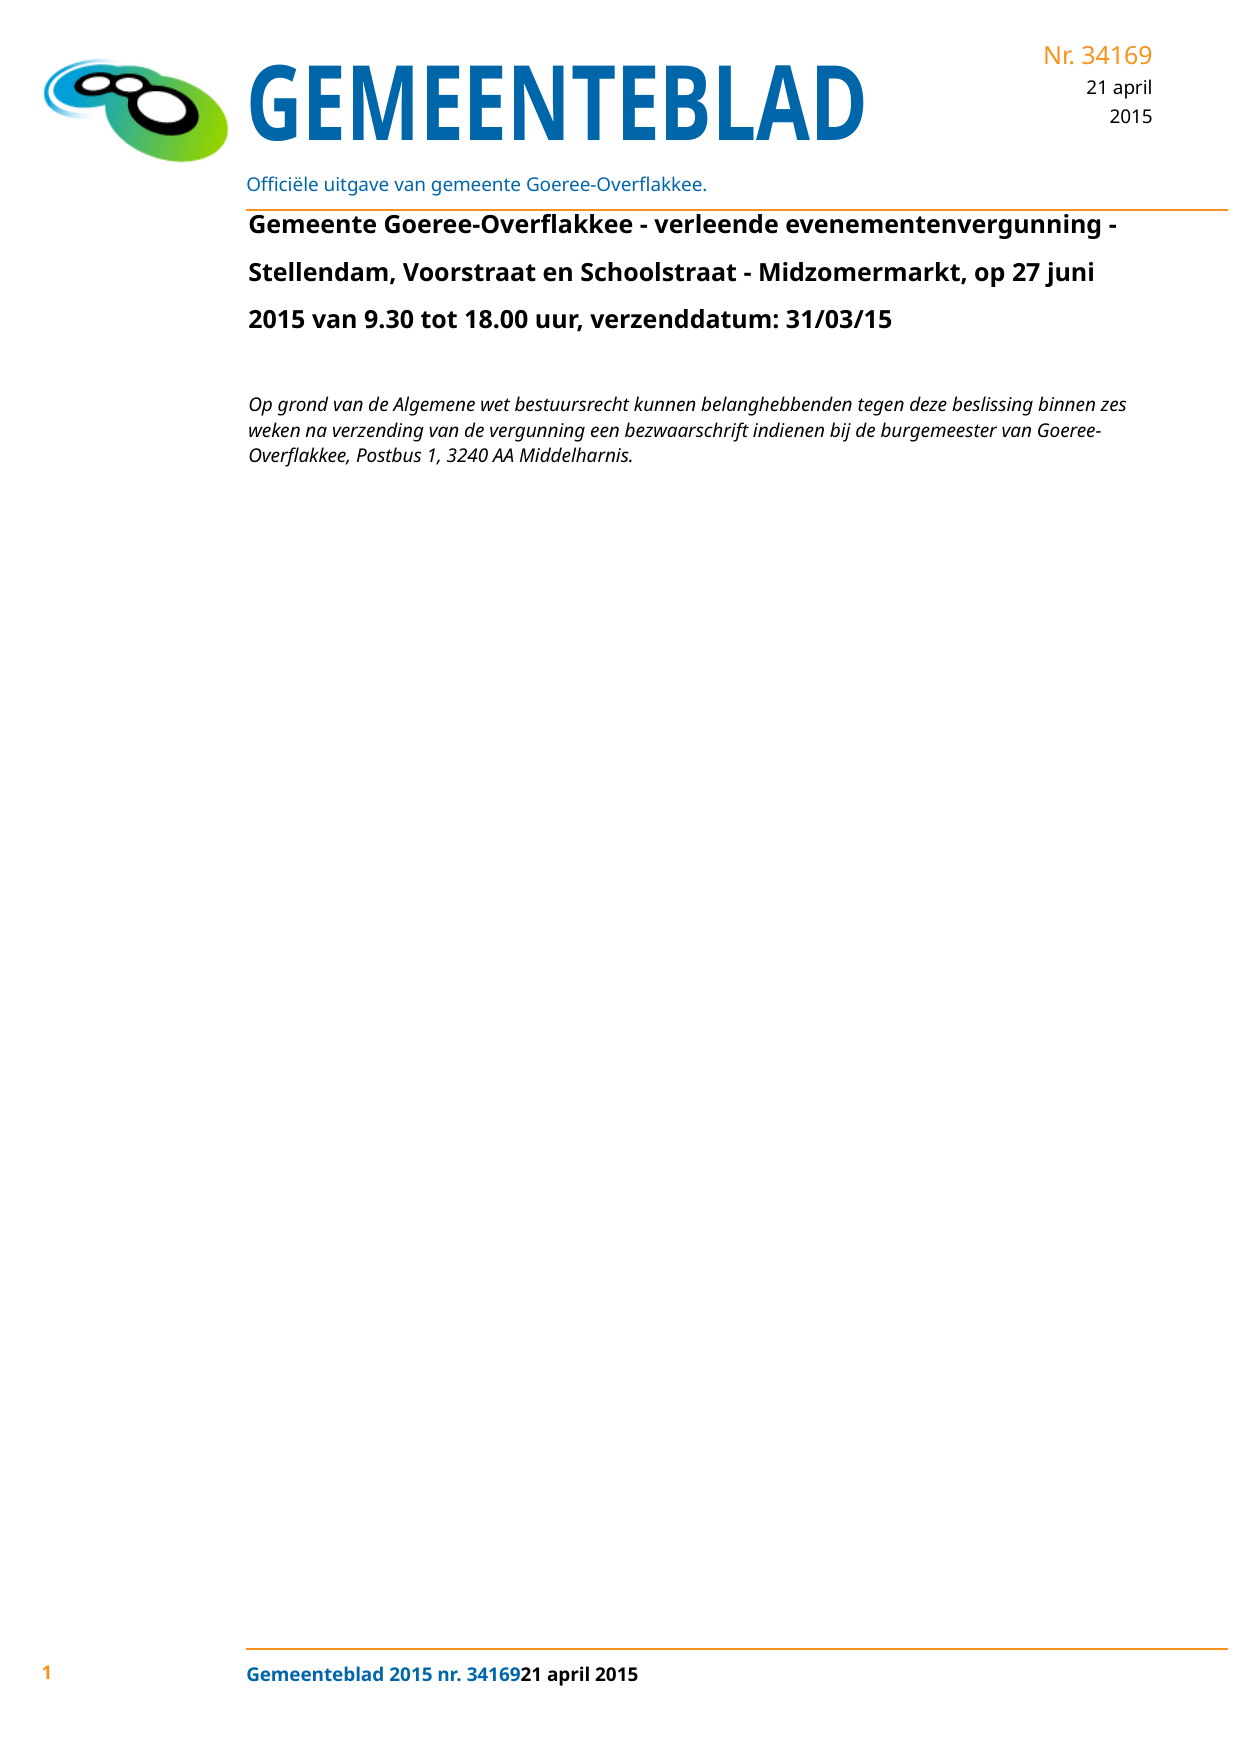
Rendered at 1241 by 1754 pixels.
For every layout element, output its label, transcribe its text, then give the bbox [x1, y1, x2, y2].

picture [41, 47, 231, 172]
text Op grond van de Algemene wet bestuursrecht kunnen belanghebbenden tegen deze beslissing binnen zes weken na verzending van de vergunning een bezwaarschrift indienen bij de burgemeester van Goeree-Overflakkee, Postbus 1, 3240 AA Middelharnis. [248, 391, 1152, 468]
text Gemeente Goeree-Overflakkee - verleende evenementenvergunning - Stellendam, Voorstraat en Schoolstraat - Midzomermarkt, op 27 juni 2015 van 9.30 tot 18.00 uur, verzenddatum: 31/03/15 [248, 211, 1152, 336]
